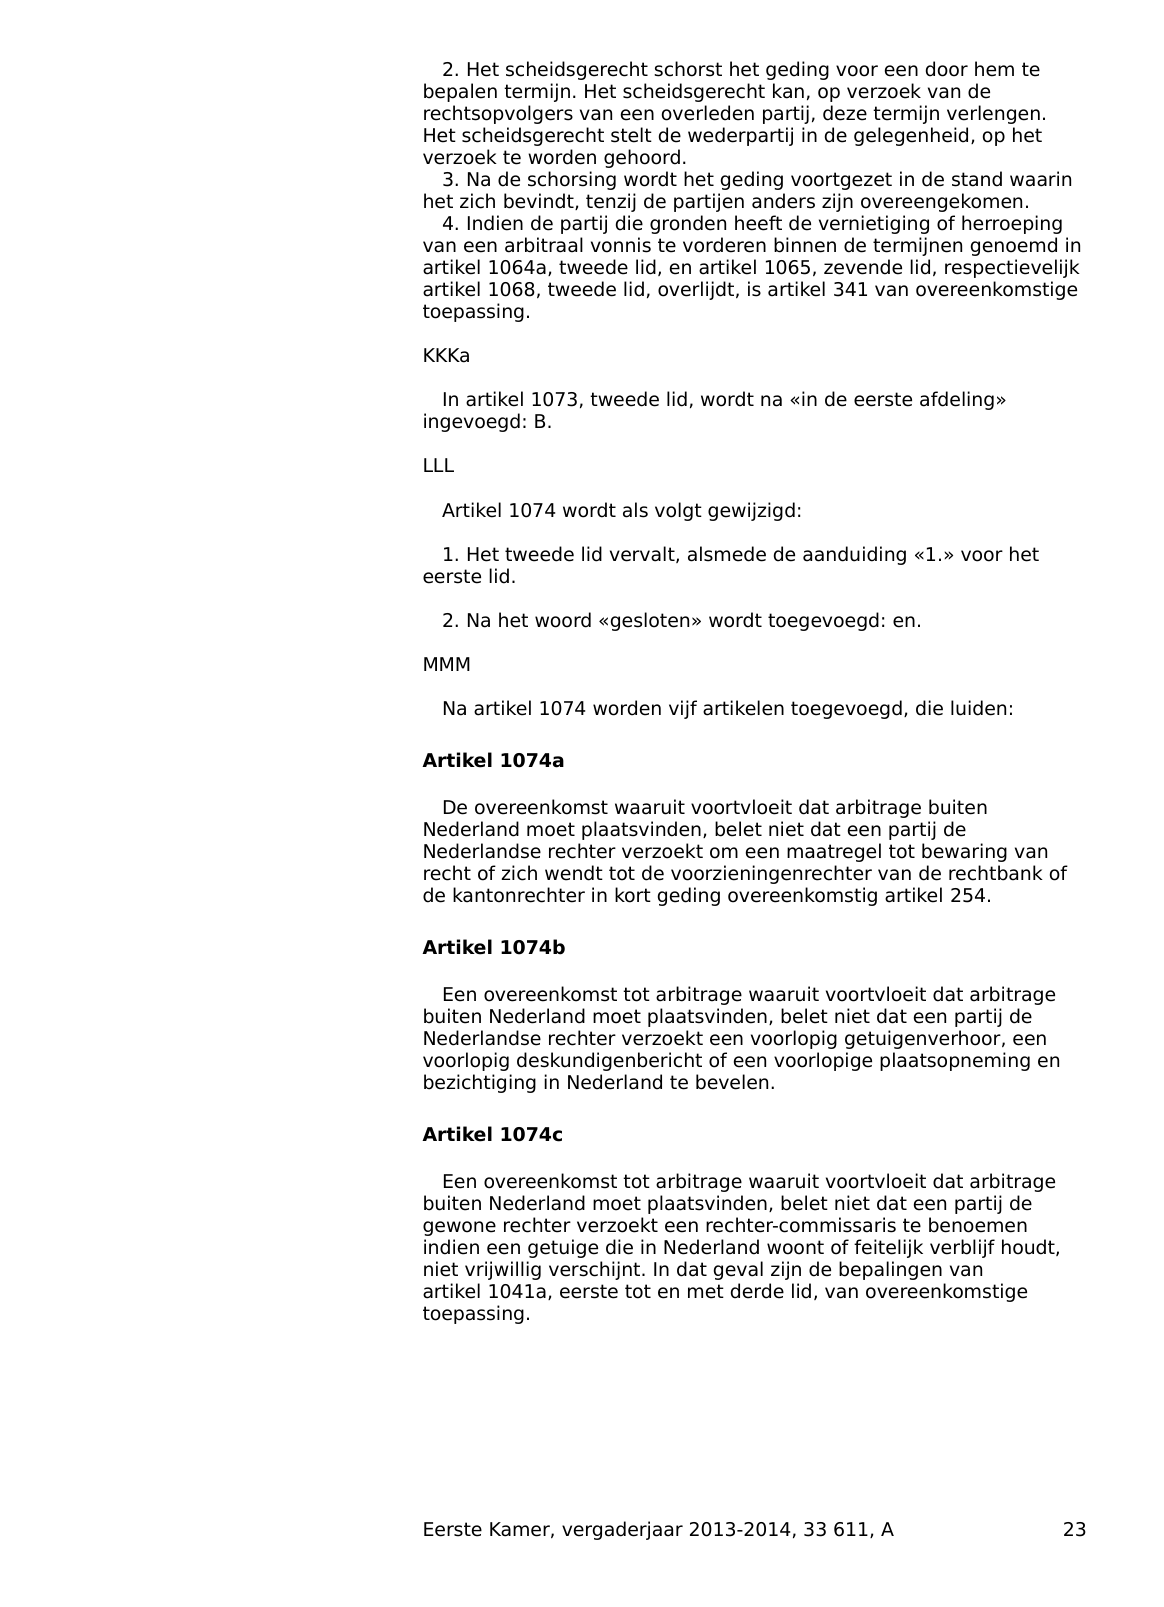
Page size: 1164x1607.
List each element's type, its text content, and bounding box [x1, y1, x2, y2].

text 4. Indien de partij die gronden heeft de vernietiging of herroeping van een arbitraal vonnis te vorderen binnen de termijnen genoemd in artikel 1064a, tweede lid, en artikel 1065, zevende lid, respectievelijk artikel 1068, tweede lid, overlijdt, is artikel 341 van overeenkomstige toepassing. [422, 213, 1087, 323]
subtitle Artikel 1074c [422, 1124, 1087, 1146]
text De overeenkomst waaruit voortvloeit dat arbitrage buiten Nederland moet plaatsvinden, belet niet dat een partij de Nederlandse rechter verzoekt om een maatregel tot bewaring van recht of zich wendt tot de voorzieningenrechter van de rechtbank of de kantonrechter in kort geding overeenkomstig artikel 254. [422, 797, 1087, 907]
text 2. Na het woord «gesloten» wordt toegevoegd: en. [422, 610, 1087, 632]
text Na artikel 1074 worden vijf artikelen toegevoegd, die luiden: [422, 698, 1087, 720]
text MMM [422, 654, 1087, 676]
text 1. Het tweede lid vervalt, alsmede de aanduiding «1.» voor het eerste lid. [422, 544, 1087, 588]
text Artikel 1074 wordt als volgt gewijzigd: [422, 499, 1087, 521]
text In artikel 1073, tweede lid, wordt na «in de eerste afdeling» ingevoegd: B. [422, 389, 1087, 433]
text KKKa [422, 345, 1087, 367]
text Een overeenkomst tot arbitrage waaruit voortvloeit dat arbitrage buiten Nederland moet plaatsvinden, belet niet dat een partij de Nederlandse rechter verzoekt een voorlopig getuigenverhoor, een voorlopig deskundigenbericht of een voorlopige plaatsopneming en bezichtiging in Nederland te bevelen. [422, 984, 1087, 1094]
text LLL [422, 455, 1087, 477]
text Een overeenkomst tot arbitrage waaruit voortvloeit dat arbitrage buiten Nederland moet plaatsvinden, belet niet dat een partij de gewone rechter verzoekt een rechter-commissaris te benoemen indien een getuige die in Nederland woont of feitelijk verblijf houdt, niet vrijwillig verschijnt. In dat geval zijn de bepalingen van artikel 1041a, eerste tot en met derde lid, van overeenkomstige toepassing. [422, 1171, 1087, 1325]
subtitle Artikel 1074b [422, 937, 1087, 959]
text 3. Na de schorsing wordt het geding voortgezet in de stand waarin het zich bevindt, tenzij de partijen anders zijn overeengekomen. [422, 169, 1087, 213]
text 2. Het scheidsgerecht schorst het geding voor een door hem te bepalen termijn. Het scheidsgerecht kan, op verzoek van de rechtsopvolgers van een overleden partij, deze termijn verlengen. Het scheidsgerecht stelt de wederpartij in de gelegenheid, op het verzoek te worden gehoord. [422, 59, 1087, 169]
subtitle Artikel 1074a [422, 750, 1087, 772]
